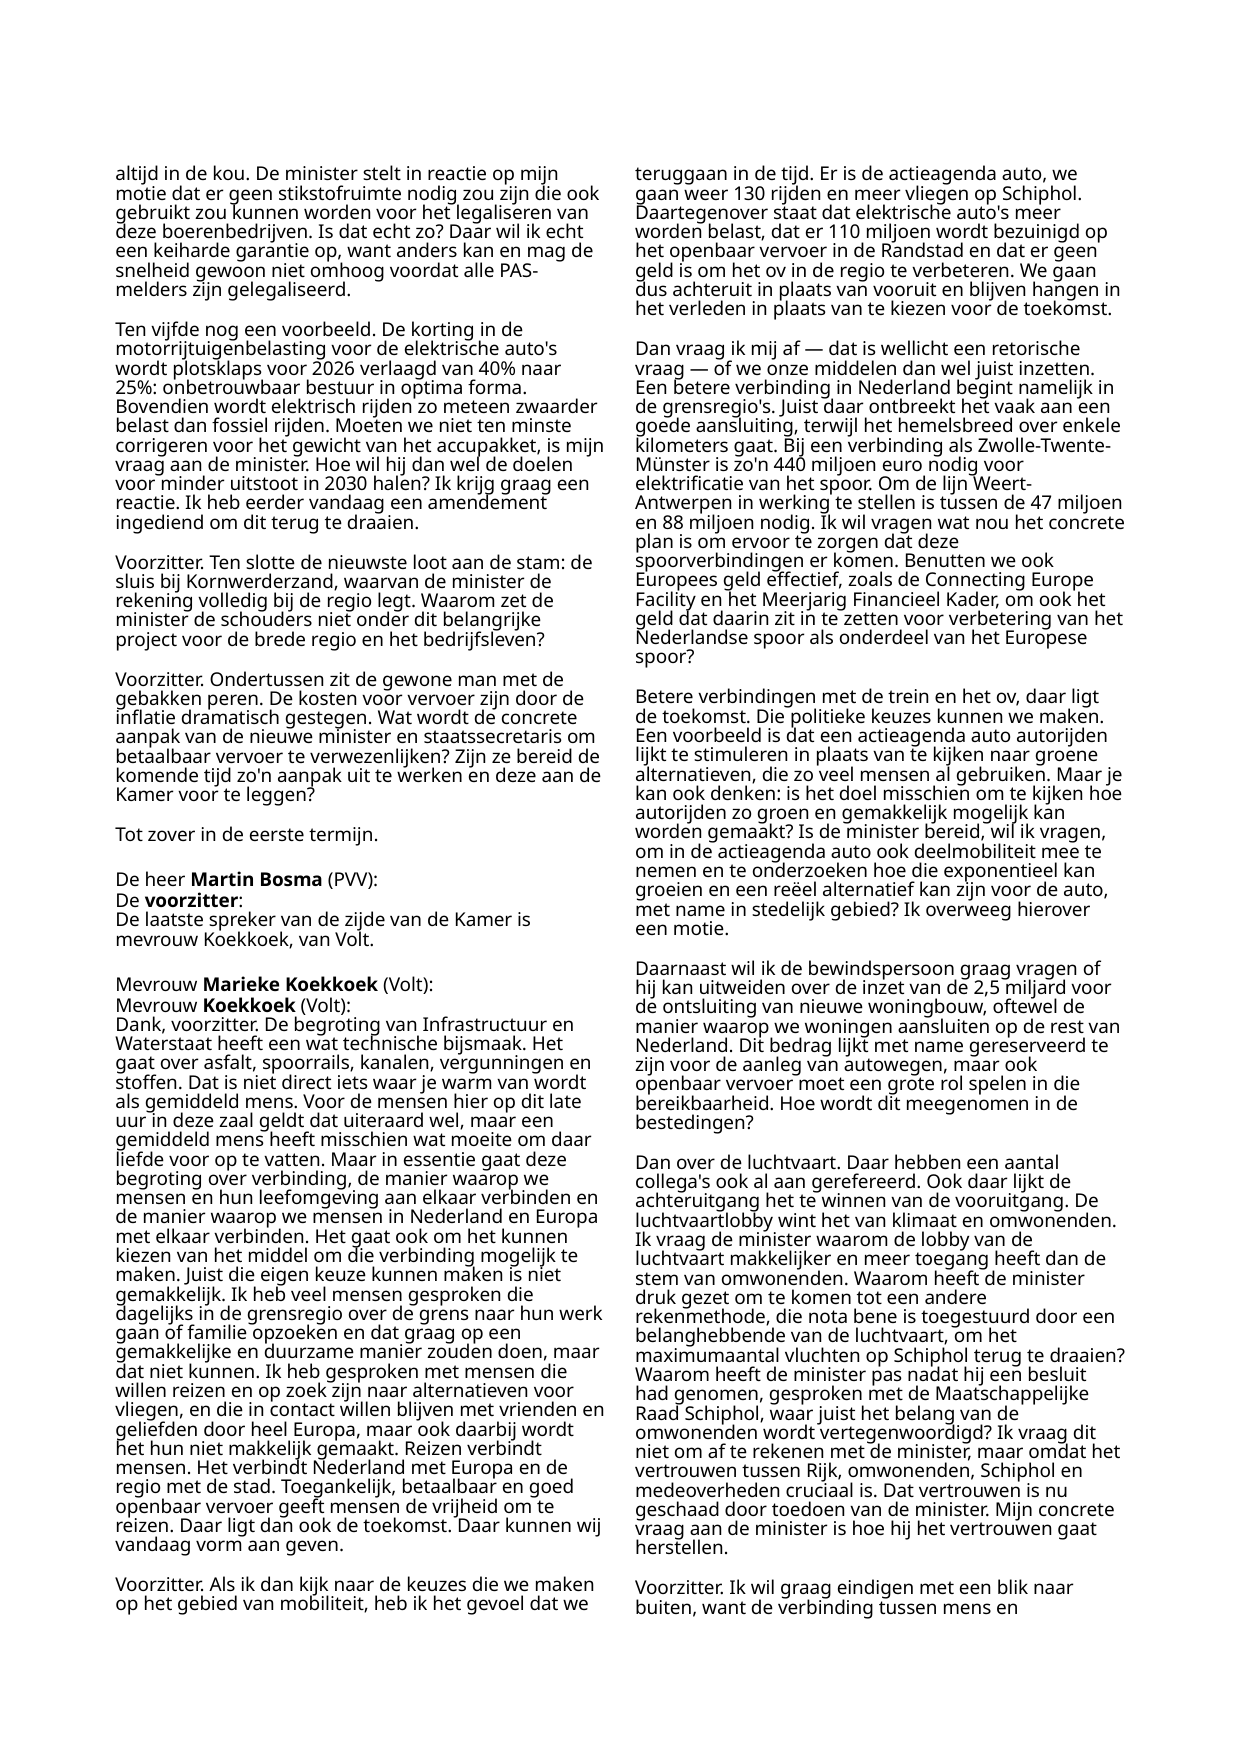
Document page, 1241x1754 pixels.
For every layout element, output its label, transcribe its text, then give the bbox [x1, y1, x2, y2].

text Ten vijfde nog een voorbeeld. De korting in de motorrijtuigenbelasting voor de elektrische auto's wordt plotsklaps voor 2026 verlaagd van 40% naar 25%: onbetrouwbaar bestuur in optima forma. Bovendien wordt elektrisch rijden zo meteen zwaarder belast dan fossiel rijden. Moeten we niet ten minste corrigeren voor het gewicht van het accupakket, is mijn vraag aan de minister. Hoe wil hij dan wel de doelen voor minder uitstoot in 2030 halen? Ik krijg graag een reactie. Ik heb eerder vandaag een amendement ingediend om dit terug te draaien. [115, 321, 605, 533]
text Voorzitter. Als ik dan kijk naar de keuzes die we maken op het gebied van mobiliteit, heb ik het gevoel dat we [115, 1576, 605, 1615]
text teruggaan in de tijd. Er is de actieagenda auto, we gaan weer 130 rijden en meer vliegen op Schiphol. Daartegenover staat dat elektrische auto's meer worden belast, dat er 110 miljoen wordt bezuinigd op het openbaar vervoer in de Randstad en dat er geen geld is om het ov in de regio te verbeteren. We gaan dus achteruit in plaats van vooruit en blijven hangen in het verleden in plaats van te kiezen voor de toekomst. [635, 165, 1125, 319]
text Voorzitter. Ten slotte de nieuwste loot aan de stam: de sluis bij Kornwerderzand, waarvan de minister de rekening volledig bij de regio legt. Waarom zet de minister de schouders niet onder dit belangrijke project voor de brede regio en het bedrijfsleven? [115, 554, 605, 650]
text De voorzitter: [115, 892, 605, 911]
text Voorzitter. Ik wil graag eindigen met een blik naar buiten, want de verbinding tussen mens en [635, 1579, 1125, 1618]
text Mevrouw Marieke Koekkoek (Volt): [115, 971, 605, 997]
text Betere verbindingen met de trein en het ov, daar ligt de toekomst. Die politieke keuzes kunnen we maken. Een voorbeeld is dat een actieagenda auto autorijden lijkt te stimuleren in plaats van te kijken naar groene alternatieven, die zo veel mensen al gebruiken. Maar je kan ook denken: is het doel misschien om te kijken hoe autorijden zo groen en gemakkelijk mogelijk kan worden gemaakt? Is de minister bereid, wil ik vragen, om in de actieagenda auto ook deelmobiliteit mee te nemen en te onderzoeken hoe die exponentieel kan groeien en een reëel alternatief kan zijn voor de auto, met name in stedelijk gebied? Ik overweeg hierover een motie. [635, 688, 1125, 939]
text altijd in de kou. De minister stelt in reactie op mijn motie dat er geen stikstofruimte nodig zou zijn die ook gebruikt zou kunnen worden voor het legaliseren van deze boerenbedrijven. Is dat echt zo? Daar wil ik echt een keiharde garantie op, want anders kan en mag de snelheid gewoon niet omhoog voordat alle PAS-melders zijn gelegaliseerd. [115, 165, 605, 300]
text Mevrouw Koekkoek (Volt): [115, 997, 605, 1016]
text Dan over de luchtvaart. Daar hebben een aantal collega's ook al aan gerefereerd. Ook daar lijkt de achteruitgang het te winnen van de vooruitgang. De luchtvaartlobby wint het van klimaat en omwonenden. Ik vraag de minister waarom de lobby van de luchtvaart makkelijker en meer toegang heeft dan de stem van omwonenden. Waarom heeft de minister druk gezet om te komen tot een andere rekenmethode, die nota bene is toegestuurd door een belanghebbende van de luchtvaart, om het maximumaantal vluchten op Schiphol terug te draaien? Waarom heeft de minister pas nadat hij een besluit had genomen, gesproken met de Maatschappelijke Raad Schiphol, waar juist het belang van de omwonenden wordt vertegenwoordigd? Ik vraag dit niet om af te rekenen met de minister, maar omdat het vertrouwen tussen Rijk, omwonenden, Schiphol en medeoverheden cruciaal is. Dat vertrouwen is nu geschaad door toedoen van de minister. Mijn concrete vraag aan de minister is hoe hij het vertrouwen gaat herstellen. [635, 1154, 1125, 1559]
text Tot zover in de eerste termijn. [115, 826, 605, 846]
text Dan vraag ik mij af — dat is wellicht een retorische vraag — of we onze middelen dan wel juist inzetten. Een betere verbinding in Nederland begint namelijk in de grensregio's. Juist daar ontbreekt het vaak aan een goede aansluiting, terwijl het hemelsbreed over enkele kilometers gaat. Bij een verbinding als Zwolle-Twente-Münster is zo'n 440 miljoen euro nodig voor elektrificatie van het spoor. Om de lijn Weert-Antwerpen in werking te stellen is tussen de 47 miljoen en 88 miljoen nodig. Ik wil vragen wat nou het concrete plan is om ervoor te zorgen dat deze spoorverbindingen er komen. Benutten we ook Europees geld effectief, zoals de Connecting Europe Facility en het Meerjarig Financieel Kader, om ook het geld dat daarin zit in te zetten voor verbetering van het Nederlandse spoor als onderdeel van het Europese spoor? [635, 340, 1125, 668]
text Dank, voorzitter. De begroting van Infrastructuur en Waterstaat heeft een wat technische bijsmaak. Het gaat over asfalt, spoorrails, kanalen, vergunningen en stoffen. Dat is niet direct iets waar je warm van wordt als gemiddeld mens. Voor de mensen hier op dit late uur in deze zaal geldt dat uiteraard wel, maar een gemiddeld mens heeft misschien wat moeite om daar liefde voor op te vatten. Maar in essentie gaat deze begroting over verbinding, de manier waarop we mensen en hun leefomgeving aan elkaar verbinden en de manier waarop we mensen in Nederland en Europa met elkaar verbinden. Het gaat ook om het kunnen kiezen van het middel om die verbinding mogelijk te maken. Juist die eigen keuze kunnen maken is niet gemakkelijk. Ik heb veel mensen gesproken die dagelijks in de grensregio over de grens naar hun werk gaan of familie opzoeken en dat graag op een gemakkelijke en duurzame manier zouden doen, maar dat niet kunnen. Ik heb gesproken met mensen die willen reizen en op zoek zijn naar alternatieven voor vliegen, en die in contact willen blijven met vrienden en geliefden door heel Europa, maar ook daarbij wordt het hun niet makkelijk gemaakt. Reizen verbindt mensen. Het verbindt Nederland met Europa en de regio met de stad. Toegankelijk, betaalbaar en goed openbaar vervoer geeft mensen de vrijheid om te reizen. Daar ligt dan ook de toekomst. Daar kunnen wij vandaag vorm aan geven. [115, 1016, 605, 1555]
text Voorzitter. Ondertussen zit de gewone man met de gebakken peren. De kosten voor vervoer zijn door de inflatie dramatisch gestegen. Wat wordt de concrete aanpak van de nieuwe minister en staatssecretaris om betaalbaar vervoer te verwezenlijken? Zijn ze bereid de komende tijd zo'n aanpak uit te werken en deze aan de Kamer voor te leggen? [115, 671, 605, 806]
text De laatste spreker van de zijde van de Kamer is mevrouw Koekkoek, van Volt. [115, 911, 605, 950]
text De heer Martin Bosma (PVV): [115, 866, 605, 892]
text Daarnaast wil ik de bewindspersoon graag vragen of hij kan uitweiden over de inzet van de 2,5 miljard voor de ontsluiting van nieuwe woningbouw, oftewel de manier waarop we woningen aansluiten op de rest van Nederland. Dit bedrag lijkt met name gereserveerd te zijn voor de aanleg van autowegen, maar ook openbaar vervoer moet een grote rol spelen in die bereikbaarheid. Hoe wordt dit meegenomen in de bestedingen? [635, 960, 1125, 1133]
